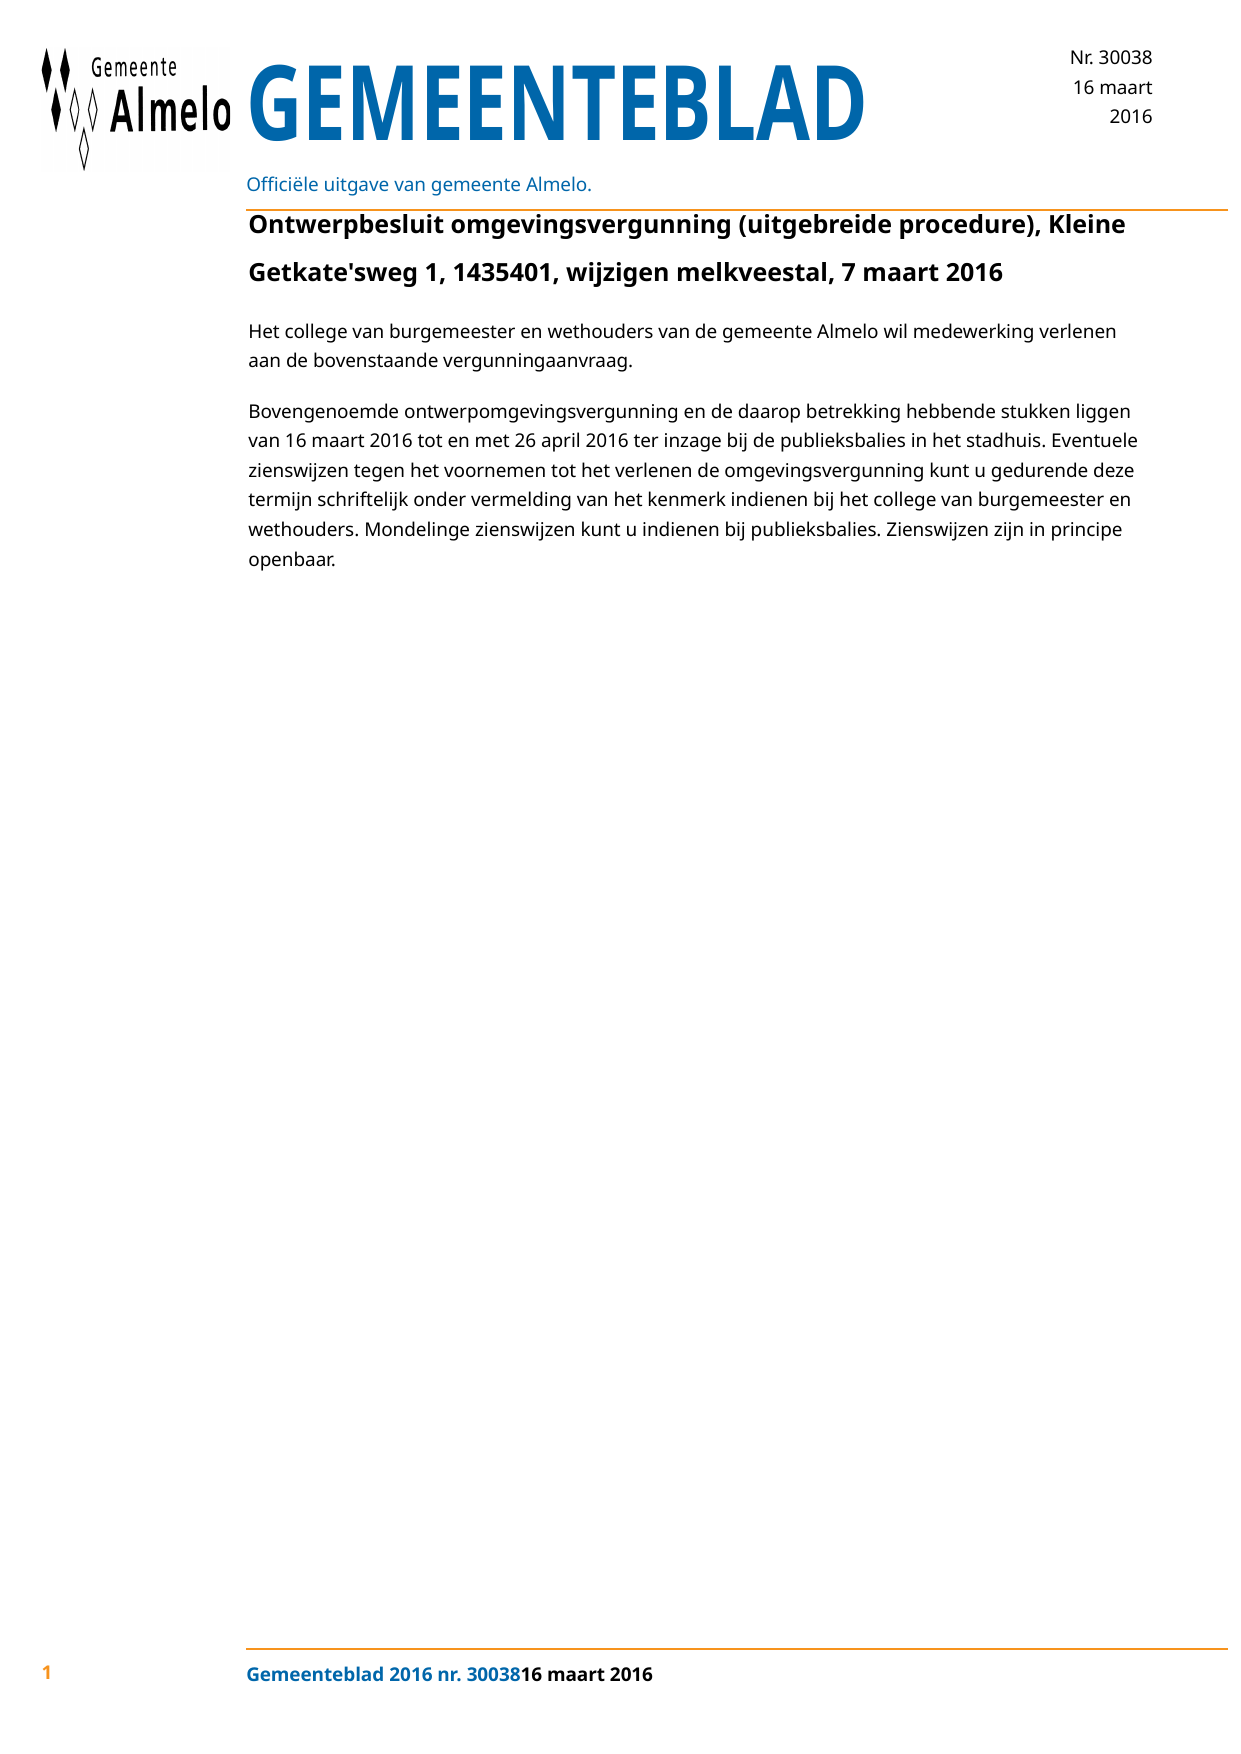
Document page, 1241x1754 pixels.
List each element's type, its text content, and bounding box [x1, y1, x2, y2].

text Het college van burgemeester en wethouders van de gemeente Almelo wil medewerking verlenen aan de bovenstaande vergunningaanvraag. [248, 318, 1152, 373]
text Bovengenoemde ontwerpomgevingsvergunning en de daarop betrekking hebbende stukken liggen van 16 maart 2016 tot en met 26 april 2016 ter inzage bij de publieksbalies in het stadhuis. Eventuele zienswijzen tegen het voornemen tot het verlenen de omgevingsvergunning kunt u gedurende deze termijn schriftelijk onder vermelding van het kenmerk indienen bij het college van burgemeester en wethouders. Mondelinge zienswijzen kunt u indienen bij publieksbalies. Zienswijzen zijn in principe openbaar. [248, 398, 1152, 572]
text Ontwerpbesluit omgevingsvergunning (uitgebreide procedure), Kleine Getkate'sweg 1, 1435401, wijzigen melkveestal, 7 maart 2016 [248, 211, 1152, 288]
picture [41, 47, 231, 172]
